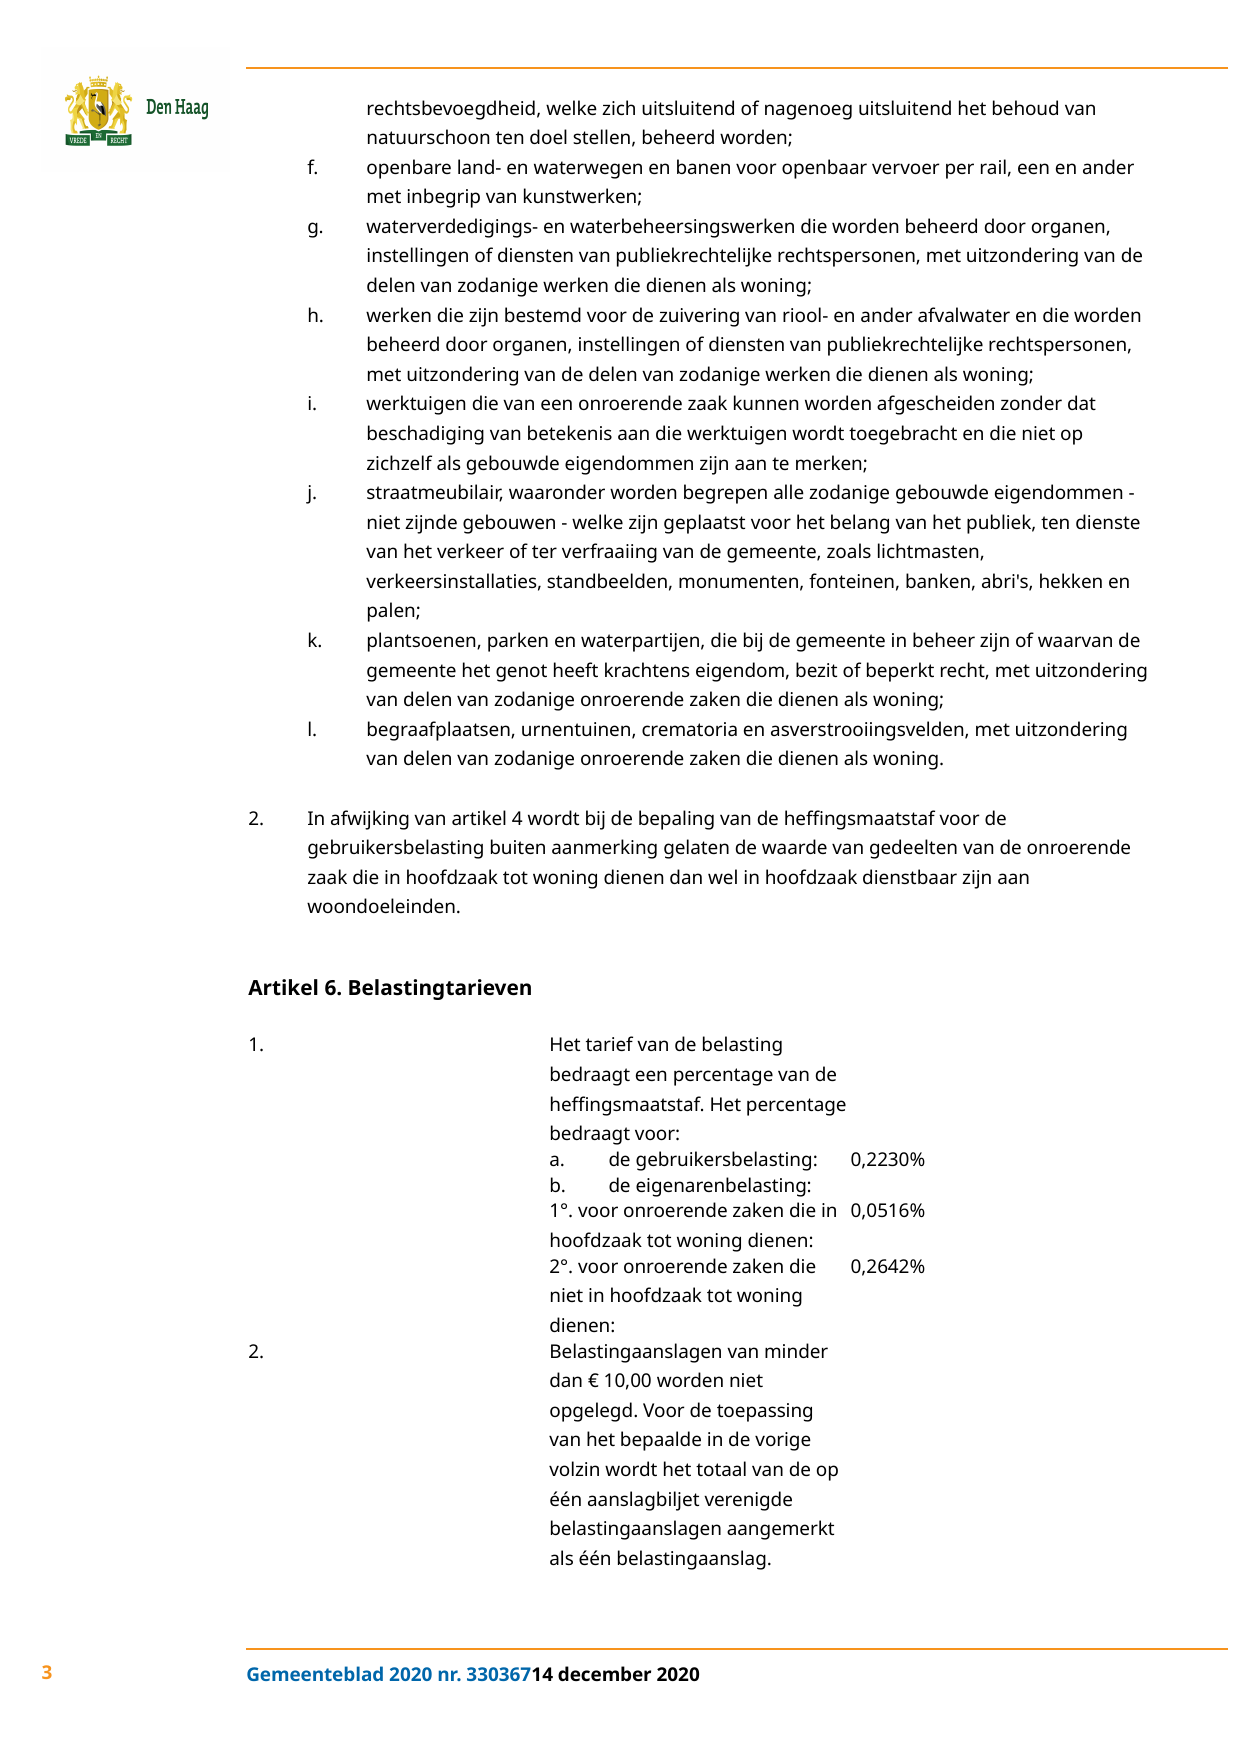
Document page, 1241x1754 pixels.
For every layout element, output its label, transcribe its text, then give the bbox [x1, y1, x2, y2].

list werken die zijn bestemd voor de zuivering van riool- en ander afvalwater en die worden beheerd door organen, instellingen of diensten van publiekrechtelijke rechtspersonen, met uitzondering van de delen van zodanige werken die dienen als woning; [307, 302, 1152, 387]
table_cell 1°. voor onroerende zaken die in hoofdzaak tot woning dienen: [549, 1198, 850, 1253]
table_cell Belastingaanslagen van minder dan € 10,00 worden niet opgelegd. Voor de toepassing van het bepaalde in de vorige volzin wordt het totaal van de op één aanslagbiljet verenigde belastingaanslagen aangemerkt als één belastingaanslag. [549, 1338, 850, 1571]
table_cell 0,2230% [850, 1146, 1152, 1172]
list begraafplaatsen, urnentuinen, crematoria en asverstrooiingsvelden, met uitzondering van delen van zodanige onroerende zaken die dienen als woning. [307, 716, 1152, 771]
table_cell 2°. voor onroerende zaken die niet in hoofdzaak tot woning dienen: [549, 1253, 850, 1338]
text Artikel 6. Belastingtarieven [248, 973, 1152, 1002]
table_cell de eigenarenbelasting: [549, 1172, 850, 1198]
table_cell [850, 1338, 1152, 1571]
table_cell [248, 1172, 549, 1198]
table_header [850, 1032, 1152, 1146]
table_header Het tarief van de belasting bedraagt een percentage van de heffingsmaatstaf. Het percentage bedraagt voor: [549, 1032, 850, 1146]
list waterverdedigings- en waterbeheersingswerken die worden beheerd door organen, instellingen of diensten van publiekrechtelijke rechtspersonen, met uitzondering van de delen van zodanige werken die dienen als woning; [307, 213, 1152, 298]
table_header 1. [248, 1032, 549, 1146]
list rechtsbevoegdheid, welke zich uitsluitend of nagenoeg uitsluitend het behoud van natuurschoon ten doel stellen, beheerd worden; [307, 95, 1152, 150]
list openbare land- en waterwegen en banen voor openbaar vervoer per rail, een en ander met inbegrip van kunstwerken; [307, 154, 1152, 209]
picture [41, 47, 231, 172]
table_cell [248, 1253, 549, 1338]
list werktuigen die van een onroerende zaak kunnen worden afgescheiden zonder dat beschadiging van betekenis aan die werktuigen wordt toegebracht en die niet op zichzelf als gebouwde eigendommen zijn aan te merken; [307, 391, 1152, 476]
table_cell [248, 1146, 549, 1172]
list In afwijking van artikel 4 wordt bij de bepaling van de heffingsmaatstaf voor de gebruikersbelasting buiten aanmerking gelaten de waarde van gedeelten van de onroerende zaak die in hoofdzaak tot woning dienen dan wel in hoofdzaak dienstbaar zijn aan woondoeleinden. [248, 805, 1152, 919]
table_cell de gebruikersbelasting: [549, 1146, 850, 1172]
list plantsoenen, parken en waterpartijen, die bij de gemeente in beheer zijn of waarvan de gemeente het genot heeft krachtens eigendom, bezit of beperkt recht, met uitzondering van delen van zodanige onroerende zaken die dienen als woning; [307, 627, 1152, 712]
table_cell 2. [248, 1338, 549, 1571]
list straatmeubilair, waaronder worden begrepen alle zodanige gebouwde eigendommen - niet zijnde gebouwen - welke zijn geplaatst voor het belang van het publiek, ten dienste van het verkeer of ter verfraaiing van de gemeente, zoals lichtmasten, verkeersinstallaties, standbeelden, monumenten, fonteinen, banken, abri's, hekken en palen; [307, 479, 1152, 623]
table_cell [248, 1198, 549, 1253]
table_cell 0,2642% [850, 1253, 1152, 1338]
table_cell 0,0516% [850, 1198, 1152, 1253]
table_cell [850, 1172, 1152, 1198]
